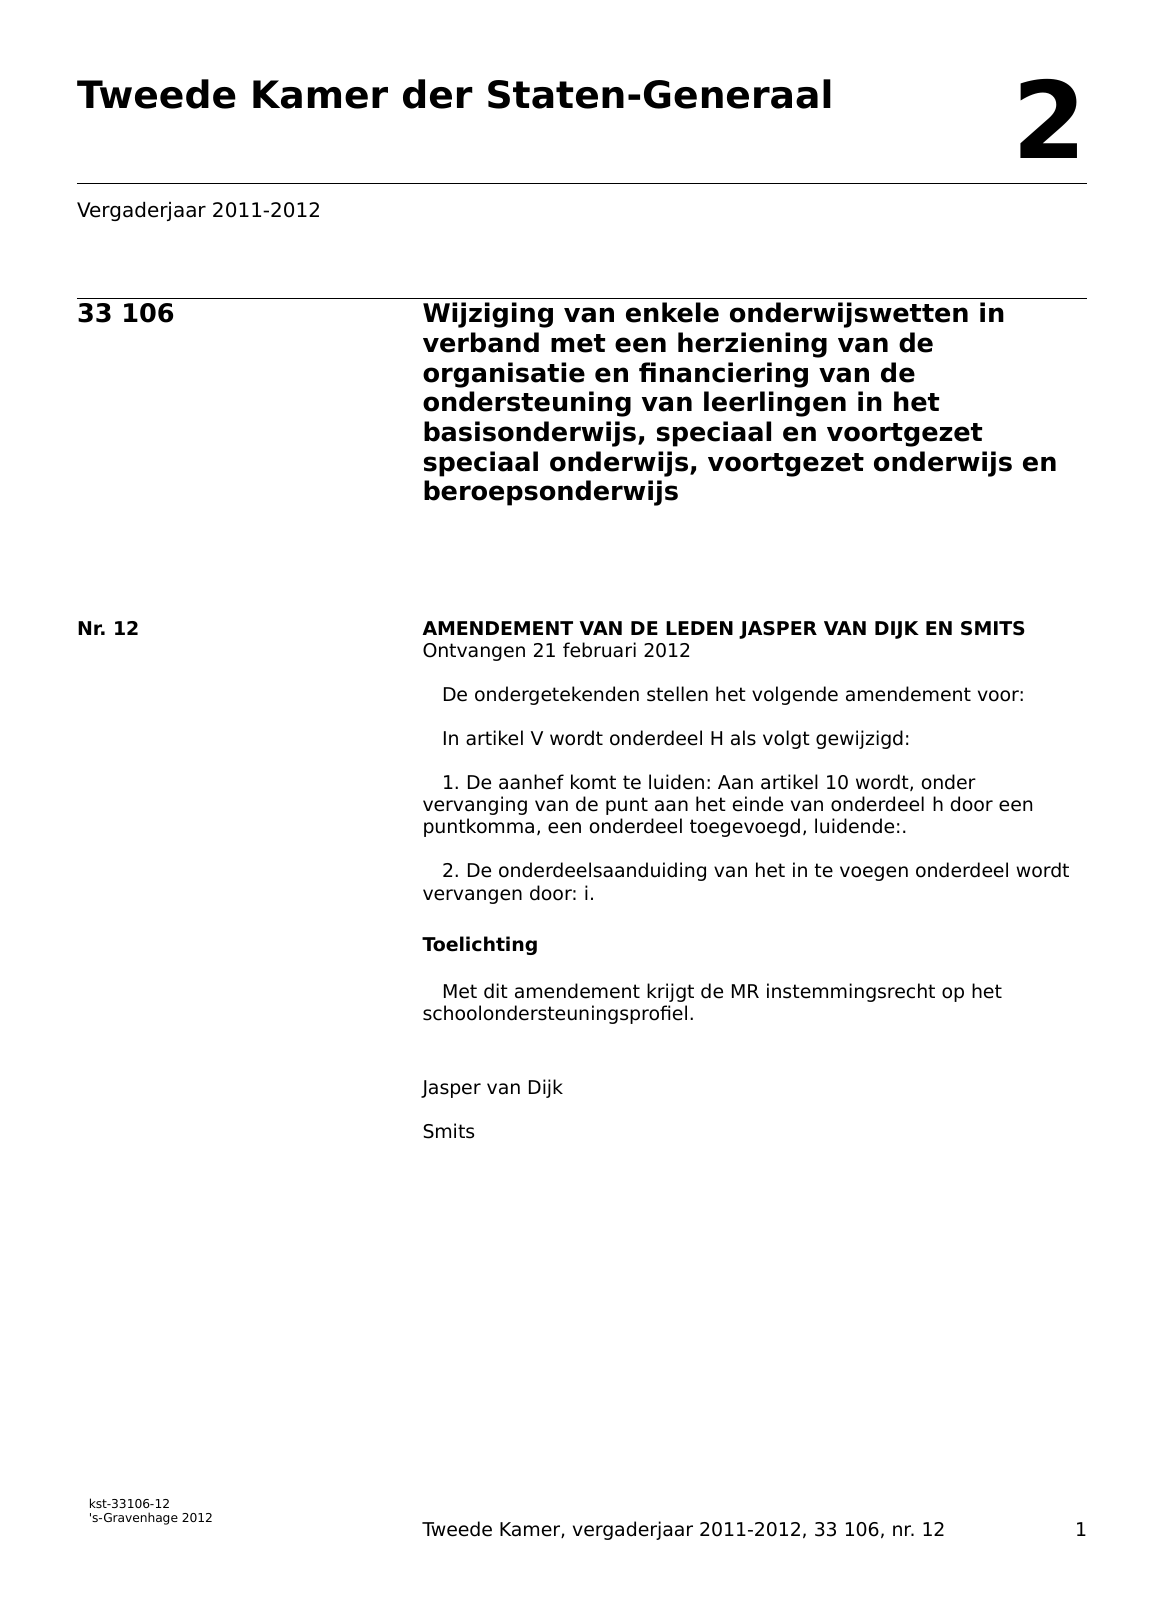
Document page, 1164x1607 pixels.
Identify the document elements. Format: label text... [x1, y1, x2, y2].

text 1. De aanhef komt te luiden: Aan artikel 10 wordt, onder vervanging van de punt aan het einde van onderdeel h door een puntkomma, een onderdeel toegevoegd, luidende:. [422, 772, 1087, 838]
text 2. De onderdeelsaanduiding van het in te voegen onderdeel wordt vervangen door: i. [422, 860, 1087, 904]
text Ontvangen 21 februari 2012 [422, 640, 1087, 662]
table_header Tweede Kamer der Staten-Generaal [77, 59, 886, 183]
subtitle Nr. 12 AMENDEMENT VAN DE LEDEN JASPER VAN DIJK EN SMITS [77, 618, 1087, 640]
text 's-Gravenhage 2012 [88, 1511, 323, 1525]
text In artikel V wordt onderdeel H als volgt gewijzigd: [422, 728, 1087, 750]
table_cell Vergaderjaar 2011-2012 [77, 184, 1087, 298]
text Met dit amendement krijgt de MR instemmingsrecht op het schoolondersteuningsprofiel. [422, 981, 1087, 1025]
subtitle 33 106 Wijziging van enkele onderwijswetten in verband met een herziening van de organisatie en financiering van de ondersteuning van leerlingen in het basisonderwijs, speciaal en voortgezet speciaal onderwijs, voortgezet onderwijs en beroepsonderwijs [77, 299, 1087, 507]
text kst-33106-12 [88, 1497, 323, 1511]
table_header 2 [886, 59, 1087, 183]
text Jasper van Dijk Smits [422, 1055, 1087, 1143]
subtitle Toelichting [422, 934, 1087, 956]
text De ondergetekenden stellen het volgende amendement voor: [422, 684, 1087, 706]
